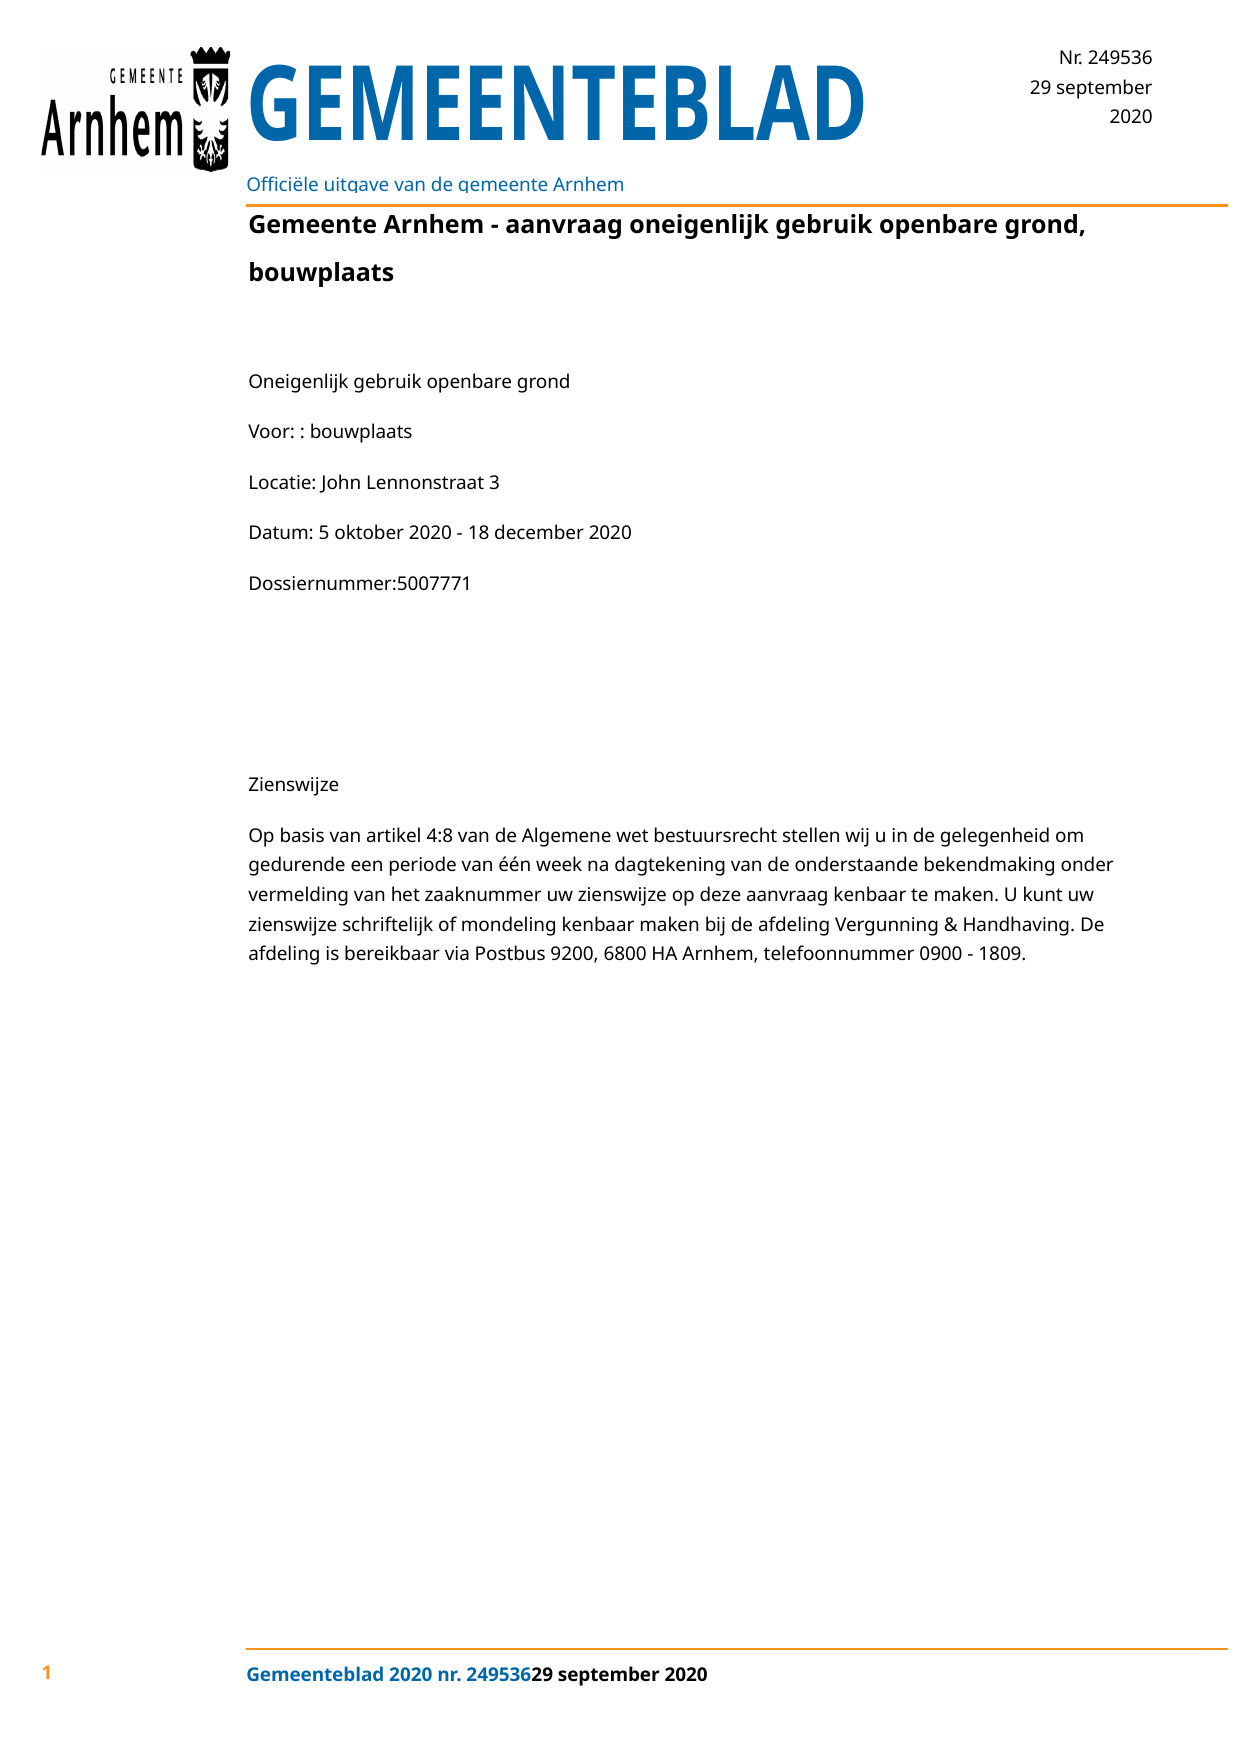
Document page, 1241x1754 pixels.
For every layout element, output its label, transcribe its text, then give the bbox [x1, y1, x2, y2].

text Locatie: John Lennonstraat 3 [248, 469, 1152, 495]
text Op basis van artikel 4:8 van de Algemene wet bestuursrecht stellen wij u in de gelegenheid om gedurende een periode van één week na dagtekening van de onderstaande bekendmaking onder vermelding van het zaaknummer uw zienswijze op deze aanvraag kenbaar te maken. U kunt uw zienswijze schriftelijk of mondeling kenbaar maken bij de afdeling Vergunning & Handhaving. De afdeling is bereikbaar via Postbus 9200, 6800 HA Arnhem, telefoonnummer 0900 - 1809. [248, 822, 1152, 966]
text Zienswijze [248, 772, 1152, 797]
text Voor: : bouwplaats [248, 419, 1152, 444]
picture [41, 47, 231, 172]
text Datum: 5 oktober 2020 - 18 december 2020 [248, 519, 1152, 545]
text Gemeente Arnhem - aanvraag oneigenlijk gebruik openbare grond, bouwplaats [248, 207, 1152, 288]
text Dossiernummer:5007771 [248, 570, 1152, 596]
text Oneigenlijk gebruik openbare grond [248, 368, 1152, 394]
